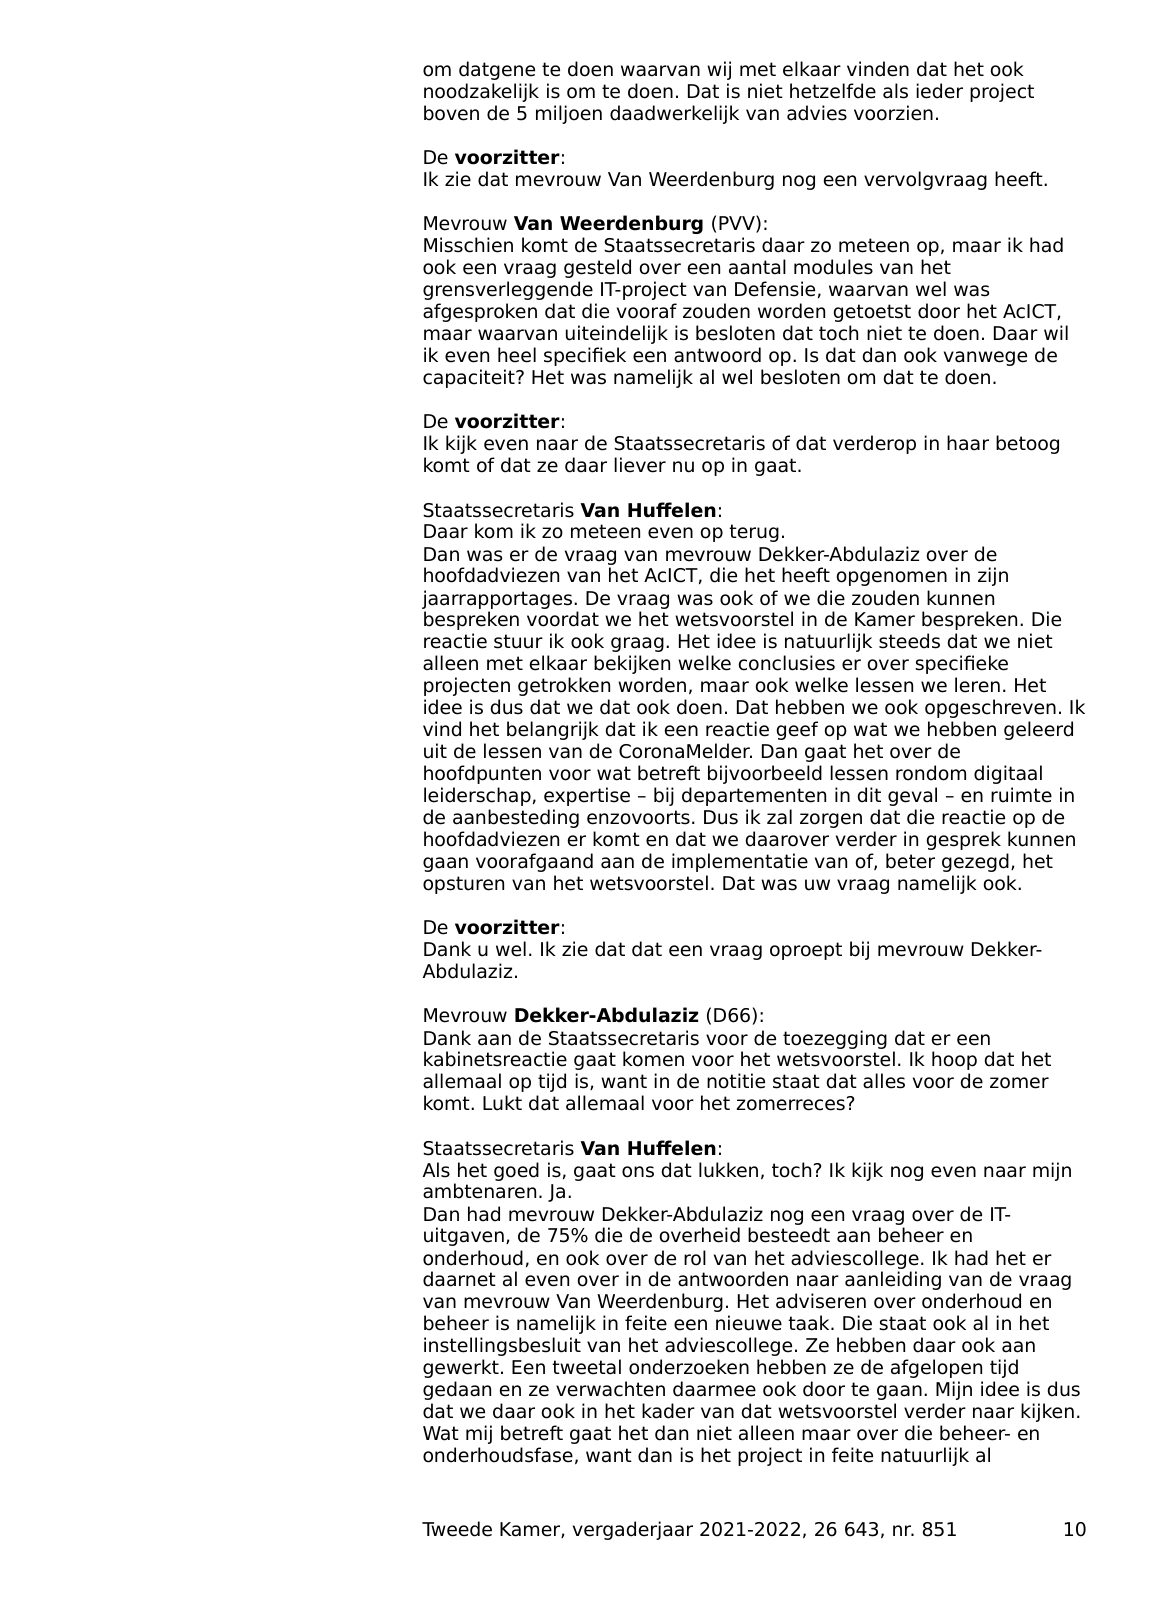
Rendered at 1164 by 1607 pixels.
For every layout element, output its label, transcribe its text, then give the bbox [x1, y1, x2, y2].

text Dan had mevrouw Dekker-Abdulaziz nog een vraag over de IT-uitgaven, de 75% die de overheid besteedt aan beheer en onderhoud, en ook over de rol van het adviescollege. Ik had het er daarnet al even over in de antwoorden naar aanleiding van de vraag van mevrouw Van Weerdenburg. Het adviseren over onderhoud en beheer is namelijk in feite een nieuwe taak. Die staat ook al in het instellingsbesluit van het adviescollege. Ze hebben daar ook aan gewerkt. Een tweetal onderzoeken hebben ze de afgelopen tijd gedaan en ze verwachten daarmee ook door te gaan. Mijn idee is dus dat we daar ook in het kader van dat wetsvoorstel verder naar kijken. Wat mij betreft gaat het dan niet alleen maar over die beheer- en onderhoudsfase, want dan is het project in feite natuurlijk al [422, 1203, 1087, 1467]
text Dan was er de vraag van mevrouw Dekker-Abdulaziz over de hoofdadviezen van het AcICT, die het heeft opgenomen in zijn jaarrapportages. De vraag was ook of we die zouden kunnen bespreken voordat we het wetsvoorstel in de Kamer bespreken. Die reactie stuur ik ook graag. Het idee is natuurlijk steeds dat we niet alleen met elkaar bekijken welke conclusies er over specifieke projecten getrokken worden, maar ook welke lessen we leren. Het idee is dus dat we dat ook doen. Dat hebben we ook opgeschreven. Ik vind het belangrijk dat ik een reactie geef op wat we hebben geleerd uit de lessen van de CoronaMelder. Dan gaat het over de hoofdpunten voor wat betreft bijvoorbeeld lessen rondom digitaal leiderschap, expertise – bij departementen in dit geval – en ruimte in de aanbesteding enzovoorts. Dus ik zal zorgen dat die reactie op de hoofdadviezen er komt en dat we daarover verder in gesprek kunnen gaan voorafgaand aan de implementatie van of, beter gezegd, het opsturen van het wetsvoorstel. Dat was uw vraag namelijk ook. [422, 543, 1087, 895]
text Mevrouw Van Weerdenburg (PVV): [422, 213, 1087, 235]
text Als het goed is, gaat ons dat lukken, toch? Ik kijk nog even naar mijn ambtenaren. Ja. [422, 1159, 1087, 1203]
text Staatssecretaris Van Huffelen: [422, 1137, 1087, 1159]
text om datgene te doen waarvan wij met elkaar vinden dat het ook noodzakelijk is om te doen. Dat is niet hetzelfde als ieder project boven de 5 miljoen daadwerkelijk van advies voorzien. [422, 59, 1087, 125]
text De voorzitter: [422, 411, 1087, 433]
text Mevrouw Dekker-Abdulaziz (D66): [422, 1005, 1087, 1027]
text Staatssecretaris Van Huffelen: [422, 499, 1087, 521]
text Misschien komt de Staatssecretaris daar zo meteen op, maar ik had ook een vraag gesteld over een aantal modules van het grensverleggende IT-project van Defensie, waarvan wel was afgesproken dat die vooraf zouden worden getoetst door het AcICT, maar waarvan uiteindelijk is besloten dat toch niet te doen. Daar wil ik even heel specifiek een antwoord op. Is dat dan ook vanwege de capaciteit? Het was namelijk al wel besloten om dat te doen. [422, 235, 1087, 389]
text Dank u wel. Ik zie dat dat een vraag oproept bij mevrouw Dekker-Abdulaziz. [422, 939, 1087, 983]
text De voorzitter: [422, 147, 1087, 169]
text De voorzitter: [422, 917, 1087, 939]
text Ik zie dat mevrouw Van Weerdenburg nog een vervolgvraag heeft. [422, 169, 1087, 191]
text Ik kijk even naar de Staatssecretaris of dat verderop in haar betoog komt of dat ze daar liever nu op in gaat. [422, 433, 1087, 477]
text Dank aan de Staatssecretaris voor de toezegging dat er een kabinetsreactie gaat komen voor het wetsvoorstel. Ik hoop dat het allemaal op tijd is, want in de notitie staat dat alles voor de zomer komt. Lukt dat allemaal voor het zomerreces? [422, 1027, 1087, 1115]
text Daar kom ik zo meteen even op terug. [422, 521, 1087, 543]
